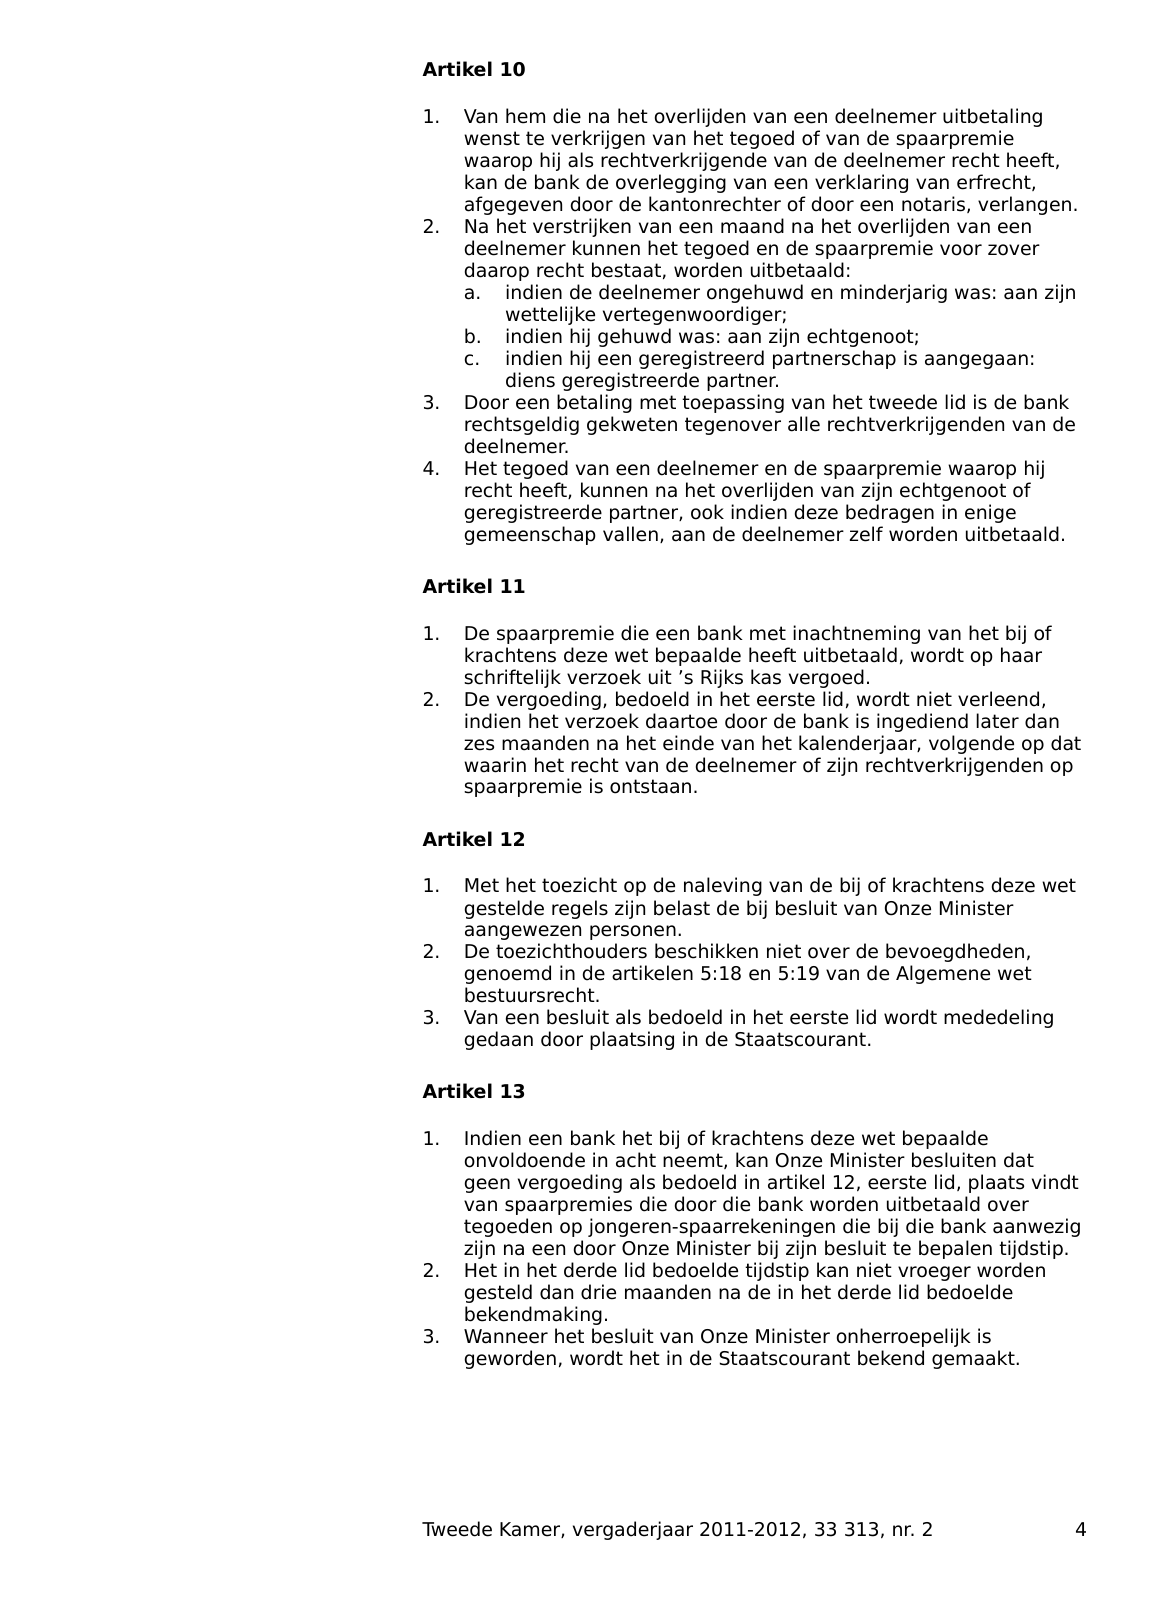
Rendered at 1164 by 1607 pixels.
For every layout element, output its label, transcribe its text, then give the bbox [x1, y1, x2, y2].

text 1. De spaarpremie die een bank met inachtneming van het bij of krachtens deze wet bepaalde heeft uitbetaald, wordt op haar schriftelijk verzoek uit ’s Rijks kas vergoed. [422, 623, 1087, 688]
text c. indien hij een geregistreerd partnerschap is aangegaan: diens geregistreerde partner. [464, 348, 1087, 392]
text 2. Het in het derde lid bedoelde tijdstip kan niet vroeger worden gesteld dan drie maanden na de in het derde lid bedoelde bekendmaking. [422, 1260, 1087, 1326]
text a. indien de deelnemer ongehuwd en minderjarig was: aan zijn wettelijke vertegenwoordiger; [464, 282, 1087, 326]
text 3. Door een betaling met toepassing van het tweede lid is de bank rechtsgeldig gekweten tegenover alle rechtverkrijgenden van de deelnemer. [422, 392, 1087, 458]
text 1. Van hem die na het overlijden van een deelnemer uitbetaling wenst te verkrijgen van het tegoed of van de spaarpremie waarop hij als rechtverkrijgende van de deelnemer recht heeft, kan de bank de overlegging van een verklaring van erfrecht, afgegeven door de kantonrechter of door een notaris, verlangen. [422, 106, 1087, 216]
text 3. Wanneer het besluit van Onze Minister onherroepelijk is geworden, wordt het in de Staatscourant bekend gemaakt. [422, 1326, 1087, 1370]
text 4. Het tegoed van een deelnemer en de spaarpremie waarop hij recht heeft, kunnen na het overlijden van zijn echtgenoot of geregistreerde partner, ook indien deze bedragen in enige gemeenschap vallen, aan de deelnemer zelf worden uitbetaald. [422, 458, 1087, 546]
text 2. De toezichthouders beschikken niet over de bevoegdheden, genoemd in de artikelen 5:18 en 5:19 van de Algemene wet bestuursrecht. [422, 941, 1087, 1007]
text b. indien hij gehuwd was: aan zijn echtgenoot; [464, 326, 1087, 348]
text 1. Met het toezicht op de naleving van de bij of krachtens deze wet gestelde regels zijn belast de bij besluit van Onze Minister aangewezen personen. [422, 875, 1087, 941]
subtitle Artikel 13 [422, 1081, 1087, 1103]
subtitle Artikel 10 [422, 59, 1087, 81]
text 1. Indien een bank het bij of krachtens deze wet bepaalde onvoldoende in acht neemt, kan Onze Minister besluiten dat geen vergoeding als bedoeld in artikel 12, eerste lid, plaats vindt van spaarpremies die door die bank worden uitbetaald over tegoeden op jongeren-spaarrekeningen die bij die bank aanwezig zijn na een door Onze Minister bij zijn besluit te bepalen tijdstip. [422, 1128, 1087, 1260]
subtitle Artikel 12 [422, 828, 1087, 850]
text 3. Van een besluit als bedoeld in het eerste lid wordt mededeling gedaan door plaatsing in de Staatscourant. [422, 1007, 1087, 1051]
text 2. Na het verstrijken van een maand na het overlijden van een deelnemer kunnen het tegoed en de spaarpremie voor zover daarop recht bestaat, worden uitbetaald: [422, 216, 1087, 282]
subtitle Artikel 11 [422, 576, 1087, 598]
text 2. De vergoeding, bedoeld in het eerste lid, wordt niet verleend, indien het verzoek daartoe door de bank is ingediend later dan zes maanden na het einde van het kalenderjaar, volgende op dat waarin het recht van de deelnemer of zijn rechtverkrijgenden op spaarpremie is ontstaan. [422, 688, 1087, 798]
